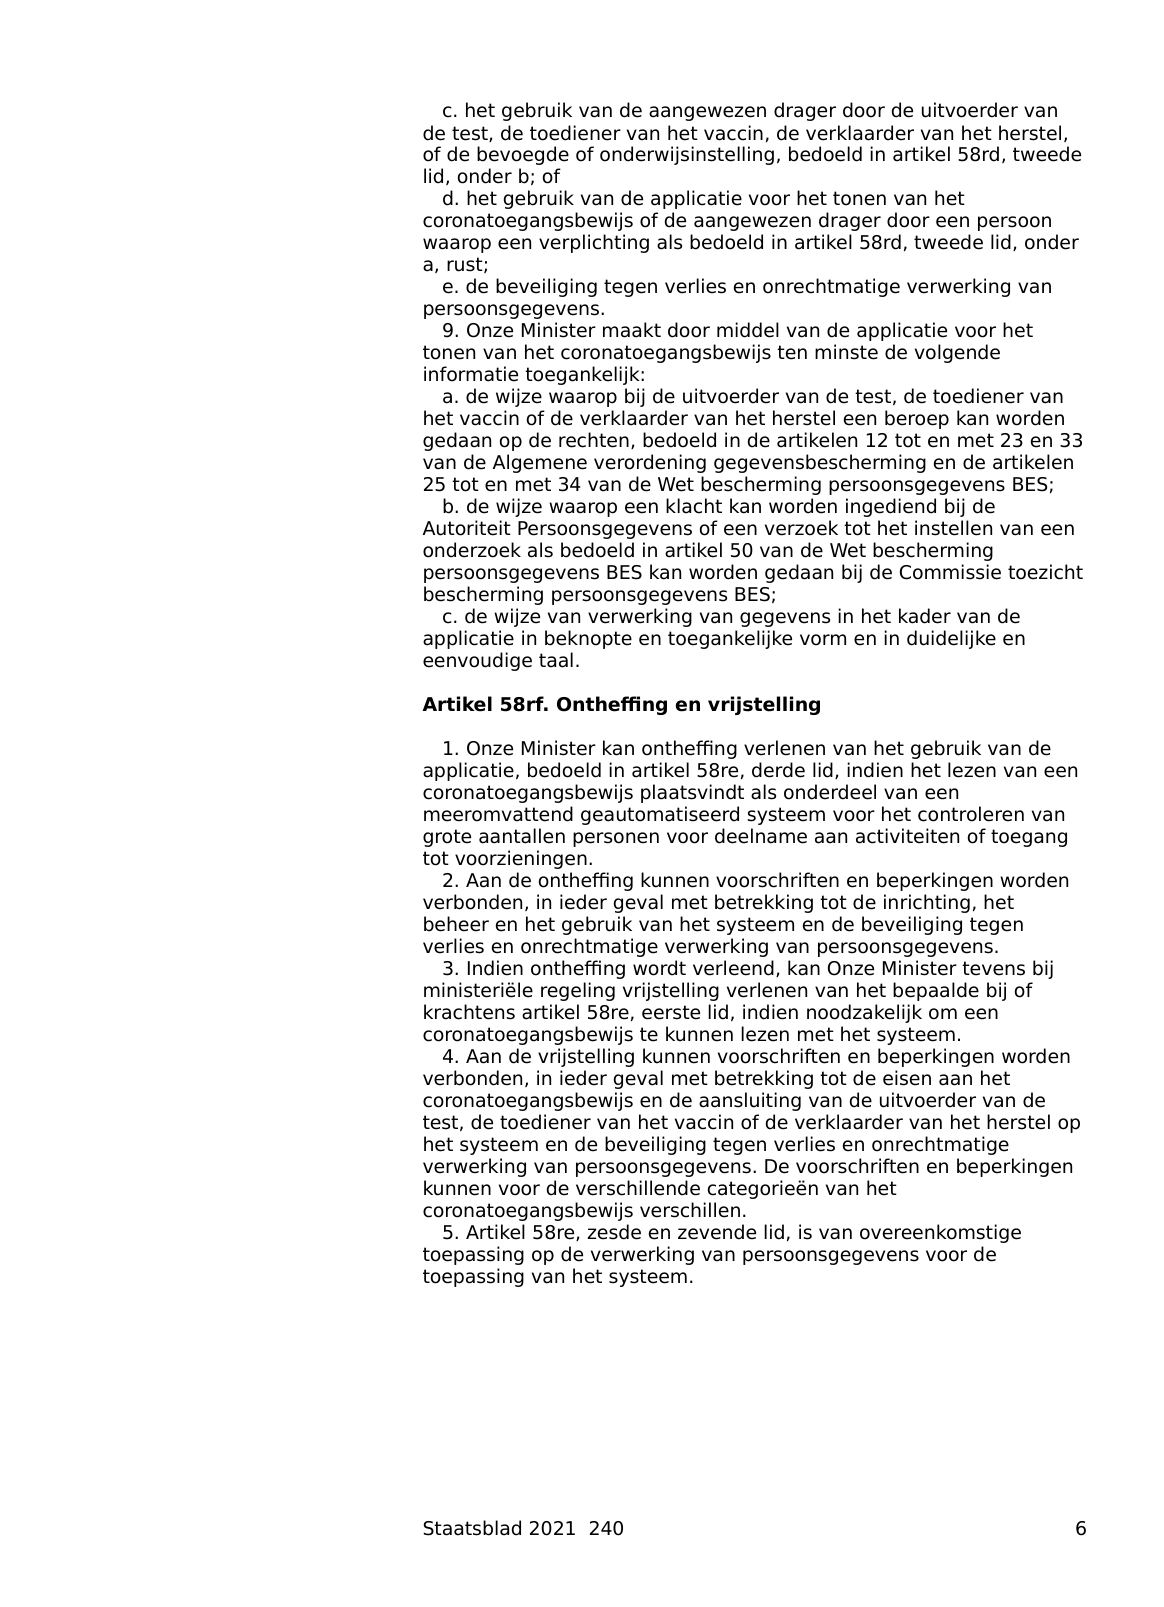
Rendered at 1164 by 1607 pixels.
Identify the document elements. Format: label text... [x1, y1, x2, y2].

text a. de wijze waarop bij de uitvoerder van de test, de toediener van het vaccin of de verklaarder van het herstel een beroep kan worden gedaan op de rechten, bedoeld in de artikelen 12 tot en met 23 en 33 van de Algemene verordening gegevensbescherming en de artikelen 25 tot en met 34 van de Wet bescherming persoonsgegevens BES; [422, 386, 1087, 496]
text c. de wijze van verwerking van gegevens in het kader van de applicatie in beknopte en toegankelijke vorm en in duidelijke en eenvoudige taal. [422, 606, 1087, 672]
text 5. Artikel 58re, zesde en zevende lid, is van overeenkomstige toepassing op de verwerking van persoonsgegevens voor de toepassing van het systeem. [422, 1222, 1087, 1288]
text c. het gebruik van de aangewezen drager door de uitvoerder van de test, de toediener van het vaccin, de verklaarder van het herstel, of de bevoegde of onderwijsinstelling, bedoeld in artikel 58rd, tweede lid, onder b; of [422, 100, 1087, 188]
subtitle Artikel 58rf. Ontheffing en vrijstelling [422, 694, 1087, 716]
text 1. Onze Minister kan ontheffing verlenen van het gebruik van de applicatie, bedoeld in artikel 58re, derde lid, indien het lezen van een coronatoegangsbewijs plaatsvindt als onderdeel van een meeromvattend geautomatiseerd systeem voor het controleren van grote aantallen personen voor deelname aan activiteiten of toegang tot voorzieningen. [422, 738, 1087, 870]
text 4. Aan de vrijstelling kunnen voorschriften en beperkingen worden verbonden, in ieder geval met betrekking tot de eisen aan het coronatoegangsbewijs en de aansluiting van de uitvoerder van de test, de toediener van het vaccin of de verklaarder van het herstel op het systeem en de beveiliging tegen verlies en onrechtmatige verwerking van persoonsgegevens. De voorschriften en beperkingen kunnen voor de verschillende categorieën van het coronatoegangsbewijs verschillen. [422, 1046, 1087, 1222]
text 9. Onze Minister maakt door middel van de applicatie voor het tonen van het coronatoegangsbewijs ten minste de volgende informatie toegankelijk: [422, 320, 1087, 386]
text b. de wijze waarop een klacht kan worden ingediend bij de Autoriteit Persoonsgegevens of een verzoek tot het instellen van een onderzoek als bedoeld in artikel 50 van de Wet bescherming persoonsgegevens BES kan worden gedaan bij de Commissie toezicht bescherming persoonsgegevens BES; [422, 496, 1087, 606]
text e. de beveiliging tegen verlies en onrechtmatige verwerking van persoonsgegevens. [422, 276, 1087, 320]
text d. het gebruik van de applicatie voor het tonen van het coronatoegangsbewijs of de aangewezen drager door een persoon waarop een verplichting als bedoeld in artikel 58rd, tweede lid, onder a, rust; [422, 188, 1087, 276]
text 3. Indien ontheffing wordt verleend, kan Onze Minister tevens bij ministeriële regeling vrijstelling verlenen van het bepaalde bij of krachtens artikel 58re, eerste lid, indien noodzakelijk om een coronatoegangsbewijs te kunnen lezen met het systeem. [422, 958, 1087, 1046]
text 2. Aan de ontheffing kunnen voorschriften en beperkingen worden verbonden, in ieder geval met betrekking tot de inrichting, het beheer en het gebruik van het systeem en de beveiliging tegen verlies en onrechtmatige verwerking van persoonsgegevens. [422, 870, 1087, 958]
